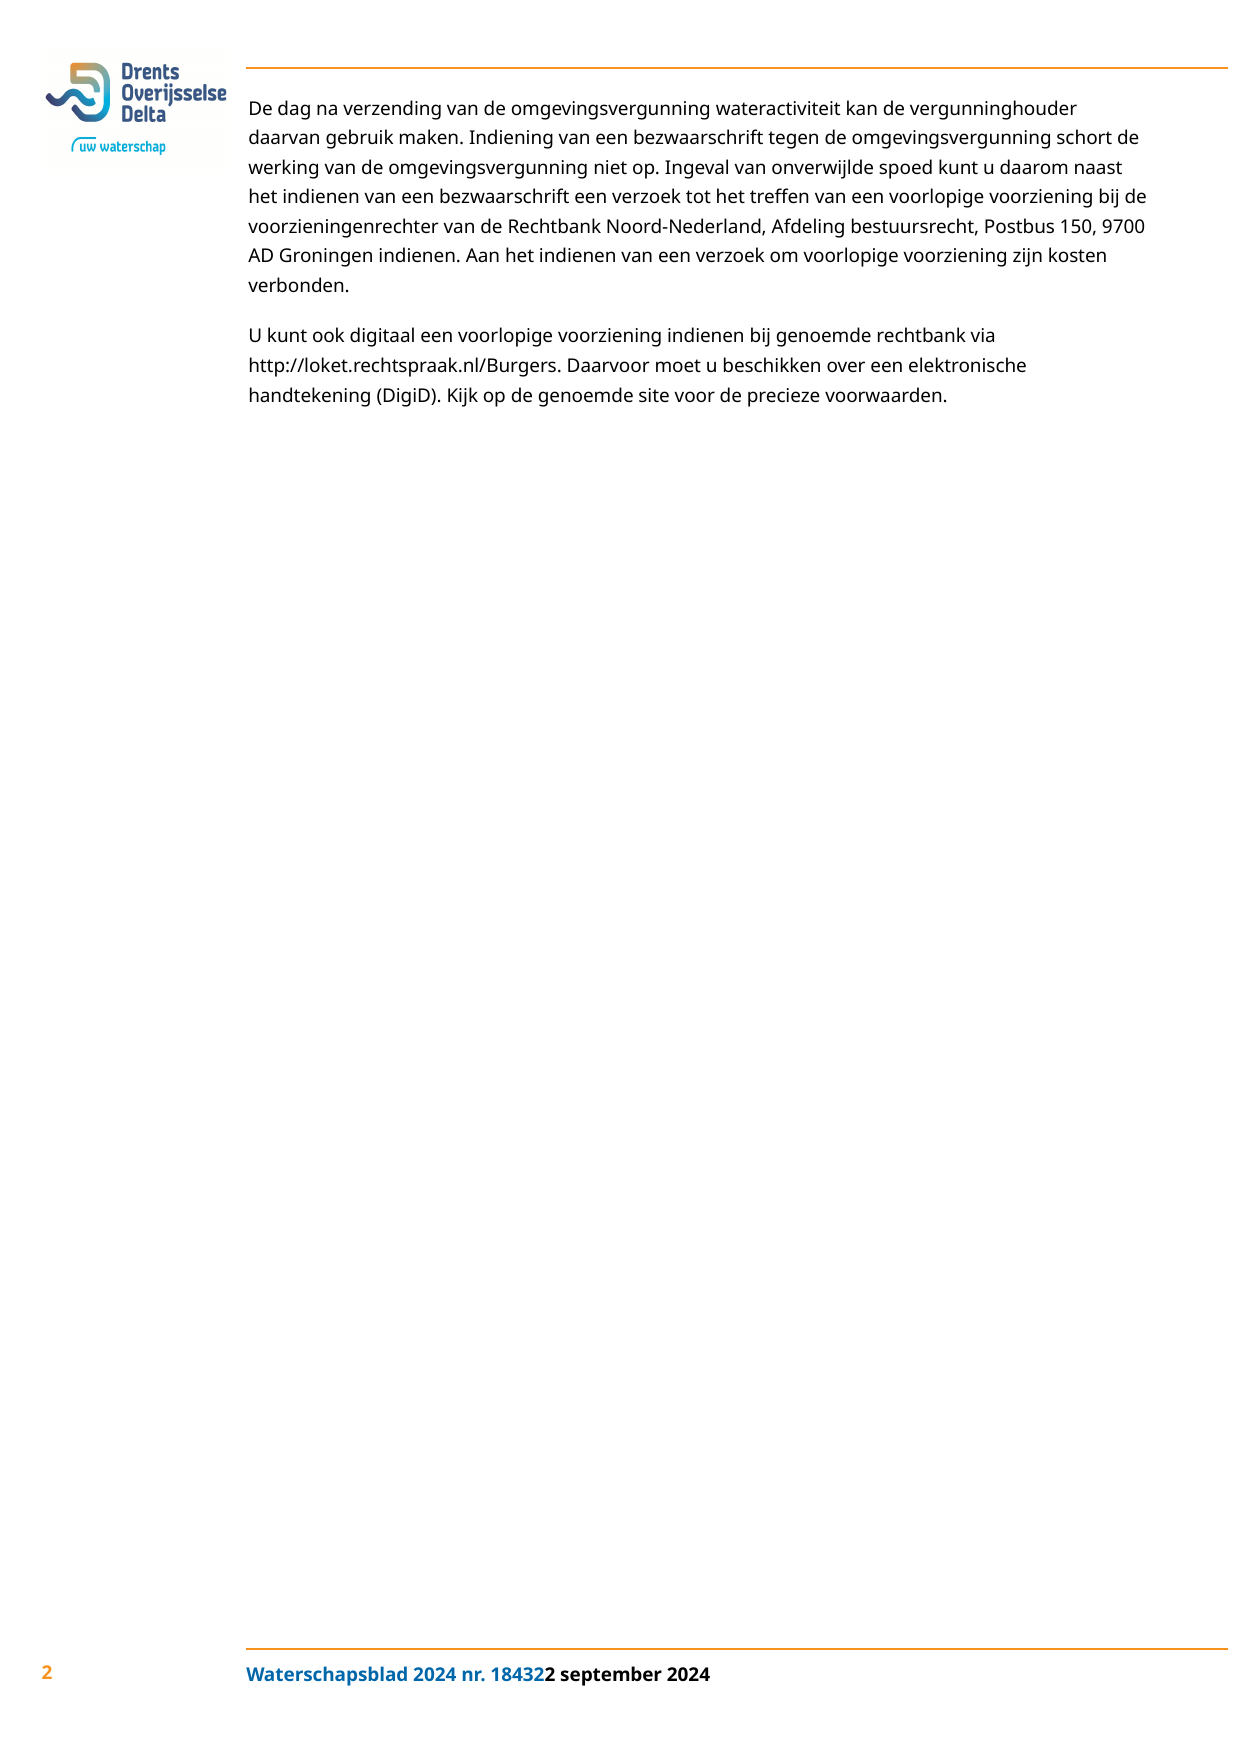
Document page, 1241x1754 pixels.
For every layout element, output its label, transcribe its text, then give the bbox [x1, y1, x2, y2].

picture [41, 47, 231, 172]
text De dag na verzending van de omgevingsvergunning wateractiviteit kan de vergunninghouder daarvan gebruik maken. Indiening van een bezwaarschrift tegen de omgevingsvergunning schort de werking van de omgevingsvergunning niet op. Ingeval van onverwijlde spoed kunt u daarom naast het indienen van een bezwaarschrift een verzoek tot het treffen van een voorlopige voorziening bij de voorzieningenrechter van de Rechtbank Noord-Nederland, Afdeling bestuursrecht, Postbus 150, 9700 AD Groningen indienen. Aan het indienen van een verzoek om voorlopige voorziening zijn kosten verbonden. [248, 95, 1152, 298]
text U kunt ook digitaal een voorlopige voorziening indienen bij genoemde rechtbank via http://loket.rechtspraak.nl/Burgers. Daarvoor moet u beschikken over een elektronische handtekening (DigiD). Kijk op de genoemde site voor de precieze voorwaarden. [248, 323, 1152, 408]
